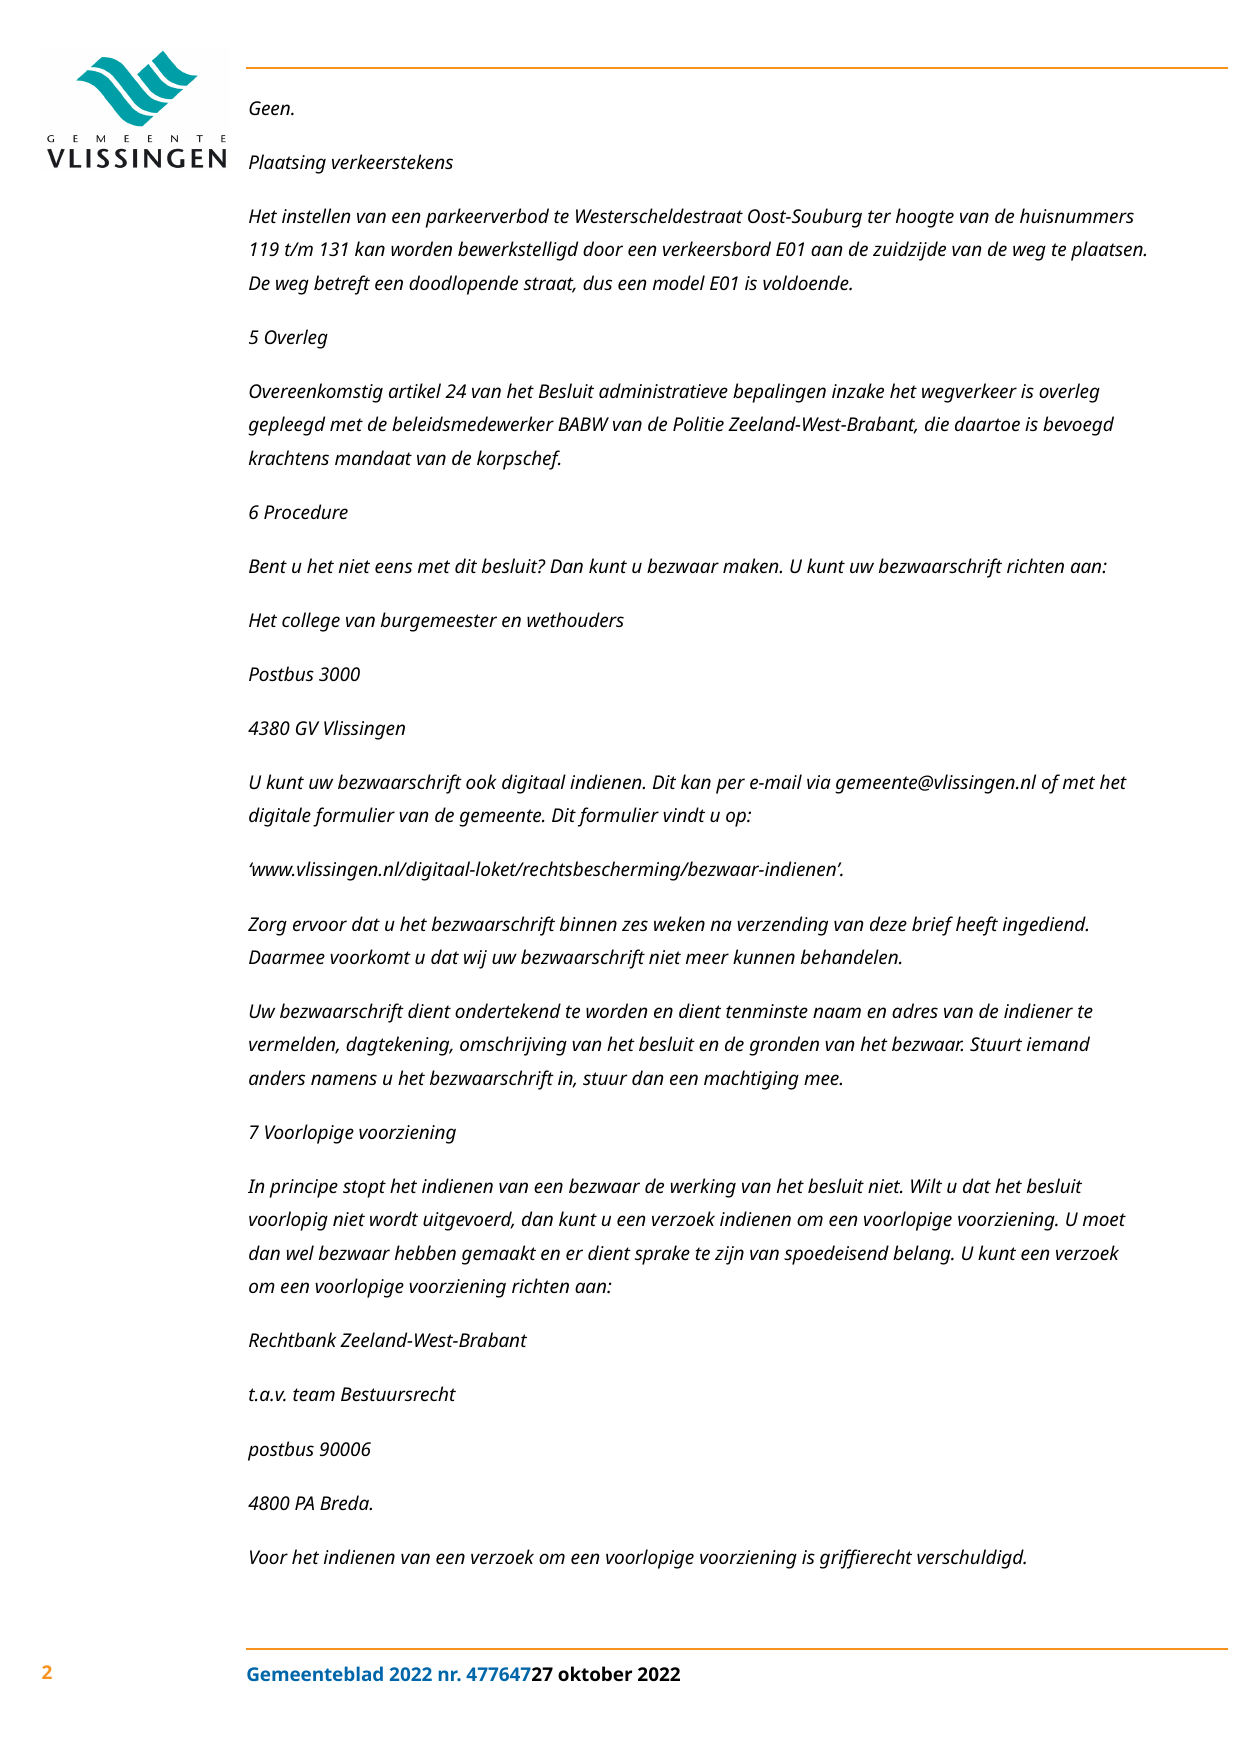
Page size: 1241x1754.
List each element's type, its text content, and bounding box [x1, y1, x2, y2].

text 5 Overleg [248, 324, 1152, 349]
text In principe stopt het indienen van een bezwaar de werking van het besluit niet. Wilt u dat het besluit voorlopig niet wordt uitgevoerd, dan kunt u een verzoek indienen om een voorlopige voorziening. U moet dan wel bezwaar hebben gemaakt en er dient sprake te zijn van spoedeisend belang. U kunt een verzoek om een voorlopige voorziening richten aan: [248, 1173, 1152, 1299]
text 6 Procedure [248, 499, 1152, 524]
text postbus 90006 [248, 1436, 1152, 1461]
text Het instellen van een parkeerverbod te Westerscheldestraat Oost-Souburg ter hoogte van de huisnummers 119 t/m 131 kan worden bewerkstelligd door een verkeersbord E01 aan de zuidzijde van de weg te plaatsen. De weg betreft een doodlopende straat, dus een model E01 is voldoende. [248, 203, 1152, 296]
text ‘www.vlissingen.nl/digitaal-loket/rechtsbescherming/bezwaar-indienen’. [248, 857, 1152, 882]
text Postbus 3000 [248, 661, 1152, 687]
text Uw bezwaarschrift dient ondertekend te worden en dient tenminste naam en adres van de indiener te vermelden, dagtekening, omschrijving van het besluit en de gronden van het bezwaar. Stuurt iemand anders namens u het bezwaarschrift in, stuur dan een machtiging mee. [248, 998, 1152, 1091]
text t.a.v. team Bestuursrecht [248, 1382, 1152, 1407]
text Voor het indienen van een verzoek om een voorlopige voorziening is griffierecht verschuldigd. [248, 1544, 1152, 1569]
text 7 Voorlopige voorziening [248, 1119, 1152, 1145]
text U kunt uw bezwaarschrift ook digitaal indienen. Dit kan per e-mail via gemeente@vlissingen.nl of met het digitale formulier van de gemeente. Dit formulier vindt u op: [248, 769, 1152, 828]
text Het college van burgemeester en wethouders [248, 607, 1152, 633]
text Plaatsing verkeerstekens [248, 149, 1152, 174]
text Bent u het niet eens met dit besluit? Dan kunt u bezwaar maken. U kunt uw bezwaarschrift richten aan: [248, 553, 1152, 579]
text 4800 PA Breda. [248, 1490, 1152, 1516]
text Geen. [248, 95, 1152, 121]
text Rechtbank Zeeland-West-Brabant [248, 1328, 1152, 1353]
text 4380 GV Vlissingen [248, 715, 1152, 741]
picture [41, 47, 231, 172]
text Zorg ervoor dat u het bezwaarschrift binnen zes weken na verzending van deze brief heeft ingediend. Daarmee voorkomt u dat wij uw bezwaarschrift niet meer kunnen behandelen. [248, 911, 1152, 970]
text Overeenkomstig artikel 24 van het Besluit administratieve bepalingen inzake het wegverkeer is overleg gepleegd met de beleidsmedewerker BABW van de Politie Zeeland-West-Brabant, die daartoe is bevoegd krachtens mandaat van de korpschef. [248, 378, 1152, 471]
